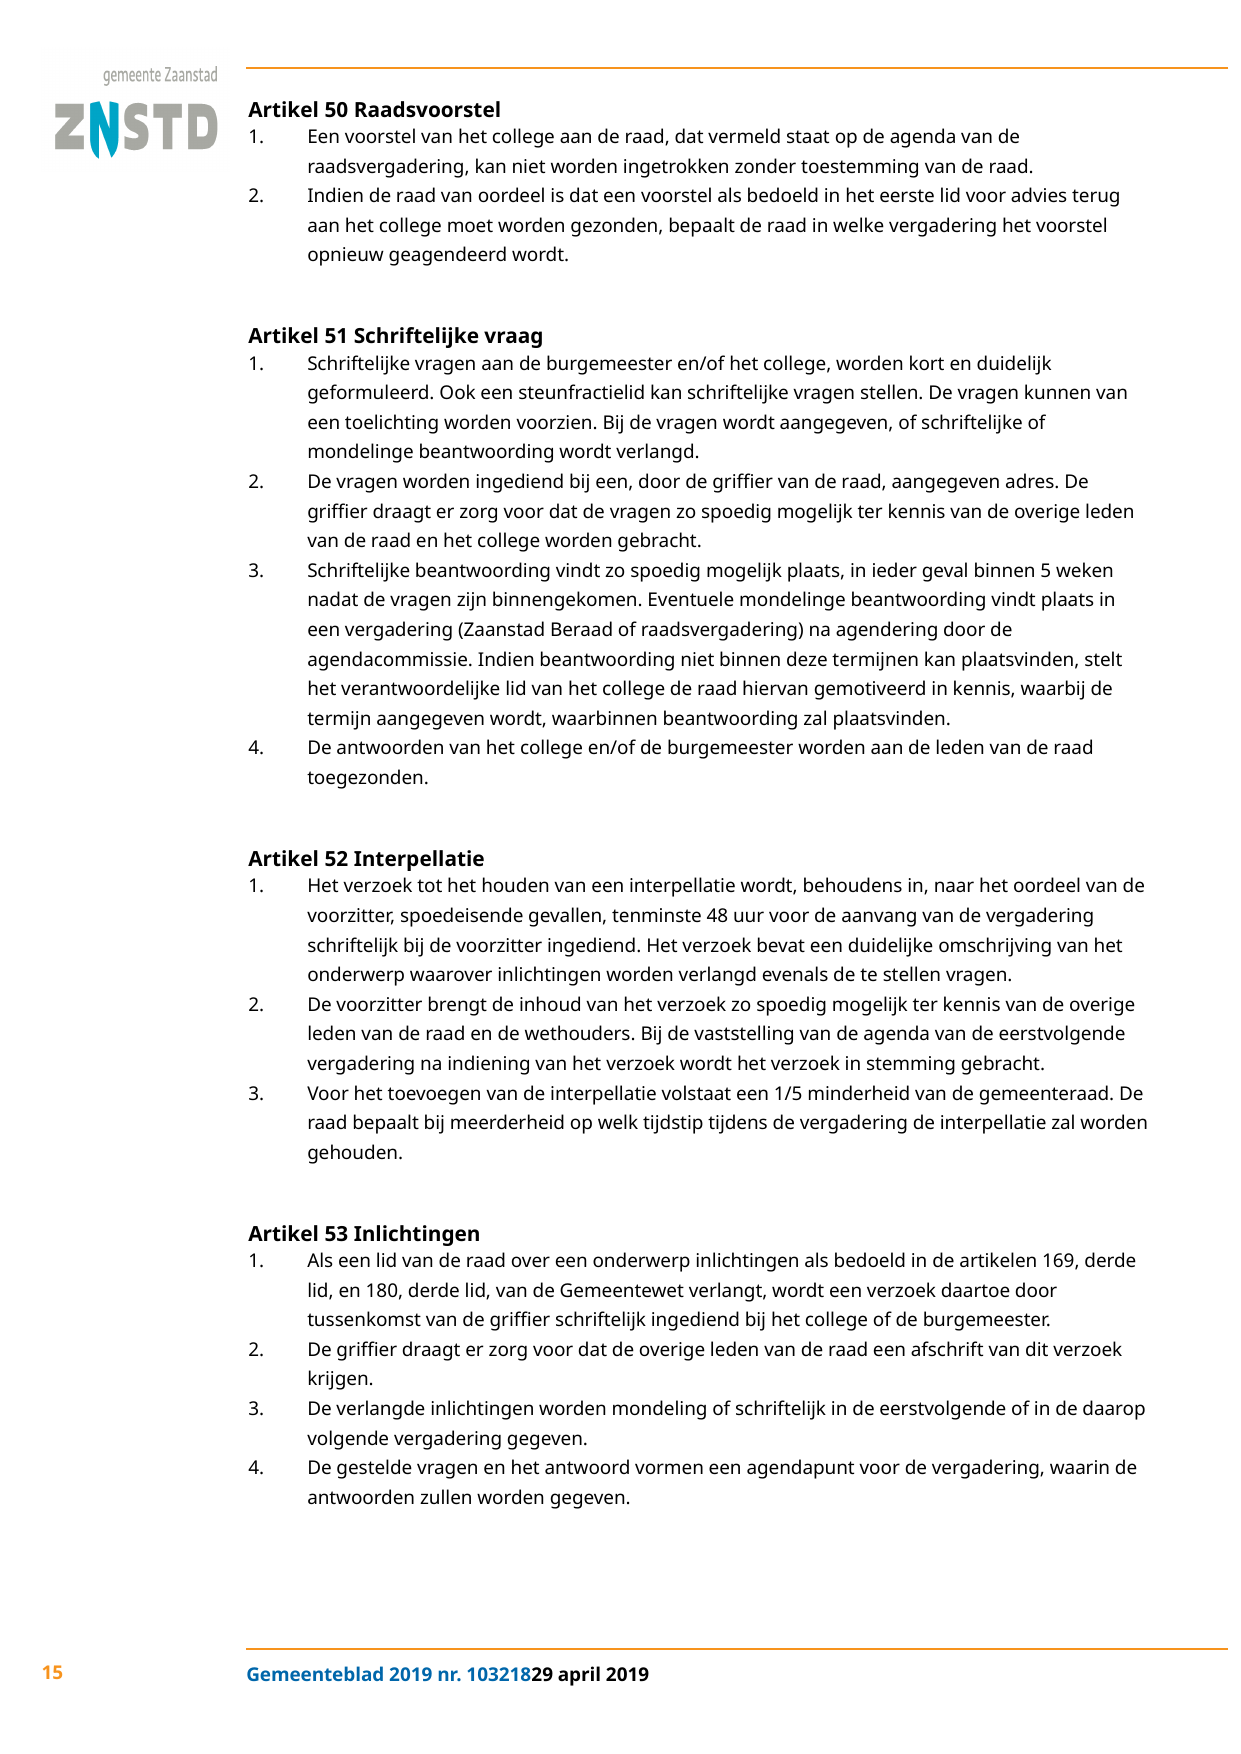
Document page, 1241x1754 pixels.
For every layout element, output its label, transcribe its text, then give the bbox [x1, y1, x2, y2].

list Indien de raad van oordeel is dat een voorstel als bedoeld in het eerste lid voor advies terug aan het college moet worden gezonden, bepaalt de raad in welke vergadering het voorstel opnieuw geagendeerd wordt. [248, 182, 1152, 267]
list De vragen worden ingediend bij een, door de griffier van de raad, aangegeven adres. De griffier draagt er zorg voor dat de vragen zo spoedig mogelijk ter kennis van de overige leden van de raad en het college worden gebracht. [248, 468, 1152, 553]
list De griffier draagt er zorg voor dat de overige leden van de raad een afschrift van dit verzoek krijgen. [248, 1336, 1152, 1391]
text Artikel 51 Schriftelijke vraag [248, 322, 1152, 350]
list De voorzitter brengt de inhoud van het verzoek zo spoedig mogelijk ter kennis van de overige leden van de raad en de wethouders. Bij de vaststelling van de agenda van de eerstvolgende vergadering na indiening van het verzoek wordt het verzoek in stemming gebracht. [248, 991, 1152, 1076]
list De antwoorden van het college en/of de burgemeester worden aan de leden van de raad toegezonden. [248, 734, 1152, 790]
list Schriftelijke beantwoording vindt zo spoedig mogelijk plaats, in ieder geval binnen 5 weken nadat de vragen zijn binnengekomen. Eventuele mondelinge beantwoording vindt plaats in een vergadering (Zaanstad Beraad of raadsvergadering) na agendering door de agendacommissie. Indien beantwoording niet binnen deze termijnen kan plaatsvinden, stelt het verantwoordelijke lid van het college de raad hiervan gemotiveerd in kennis, waarbij de termijn aangegeven wordt, waarbinnen beantwoording zal plaatsvinden. [248, 557, 1152, 731]
list Het verzoek tot het houden van een interpellatie wordt, behoudens in, naar het oordeel van de voorzitter, spoedeisende gevallen, tenminste 48 uur voor de aanvang van de vergadering schriftelijk bij de voorzitter ingediend. Het verzoek bevat een duidelijke omschrijving van het onderwerp waarover inlichtingen worden verlangd evenals de te stellen vragen. [248, 873, 1152, 987]
list Als een lid van de raad over een onderwerp inlichtingen als bedoeld in de artikelen 169, derde lid, en 180, derde lid, van de Gemeentewet verlangt, wordt een verzoek daartoe door tussenkomst van de griffier schriftelijk ingediend bij het college of de burgemeester. [248, 1247, 1152, 1332]
list De gestelde vragen en het antwoord vormen een agendapunt voor de vergadering, waarin de antwoorden zullen worden gegeven. [248, 1454, 1152, 1510]
text Artikel 53 Inlichtingen [248, 1219, 1152, 1247]
text Artikel 52 Interpellatie [248, 844, 1152, 873]
list Schriftelijke vragen aan de burgemeester en/of het college, worden kort en duidelijk geformuleerd. Ook een steunfractielid kan schriftelijke vragen stellen. De vragen kunnen van een toelichting worden voorzien. Bij de vragen wordt aangegeven, of schriftelijke of mondelinge beantwoording wordt verlangd. [248, 350, 1152, 464]
list Een voorstel van het college aan de raad, dat vermeld staat op de agenda van de raadsvergadering, kan niet worden ingetrokken zonder toestemming van de raad. [248, 123, 1152, 178]
text Artikel 50 Raadsvoorstel [248, 95, 1152, 123]
list De verlangde inlichtingen worden mondeling of schriftelijk in de eerstvolgende of in de daarop volgende vergadering gegeven. [248, 1395, 1152, 1451]
list Voor het toevoegen van de interpellatie volstaat een 1/5 minderheid van de gemeenteraad. De raad bepaalt bij meerderheid op welk tijdstip tijdens de vergadering de interpellatie zal worden gehouden. [248, 1080, 1152, 1164]
picture [41, 47, 231, 172]
